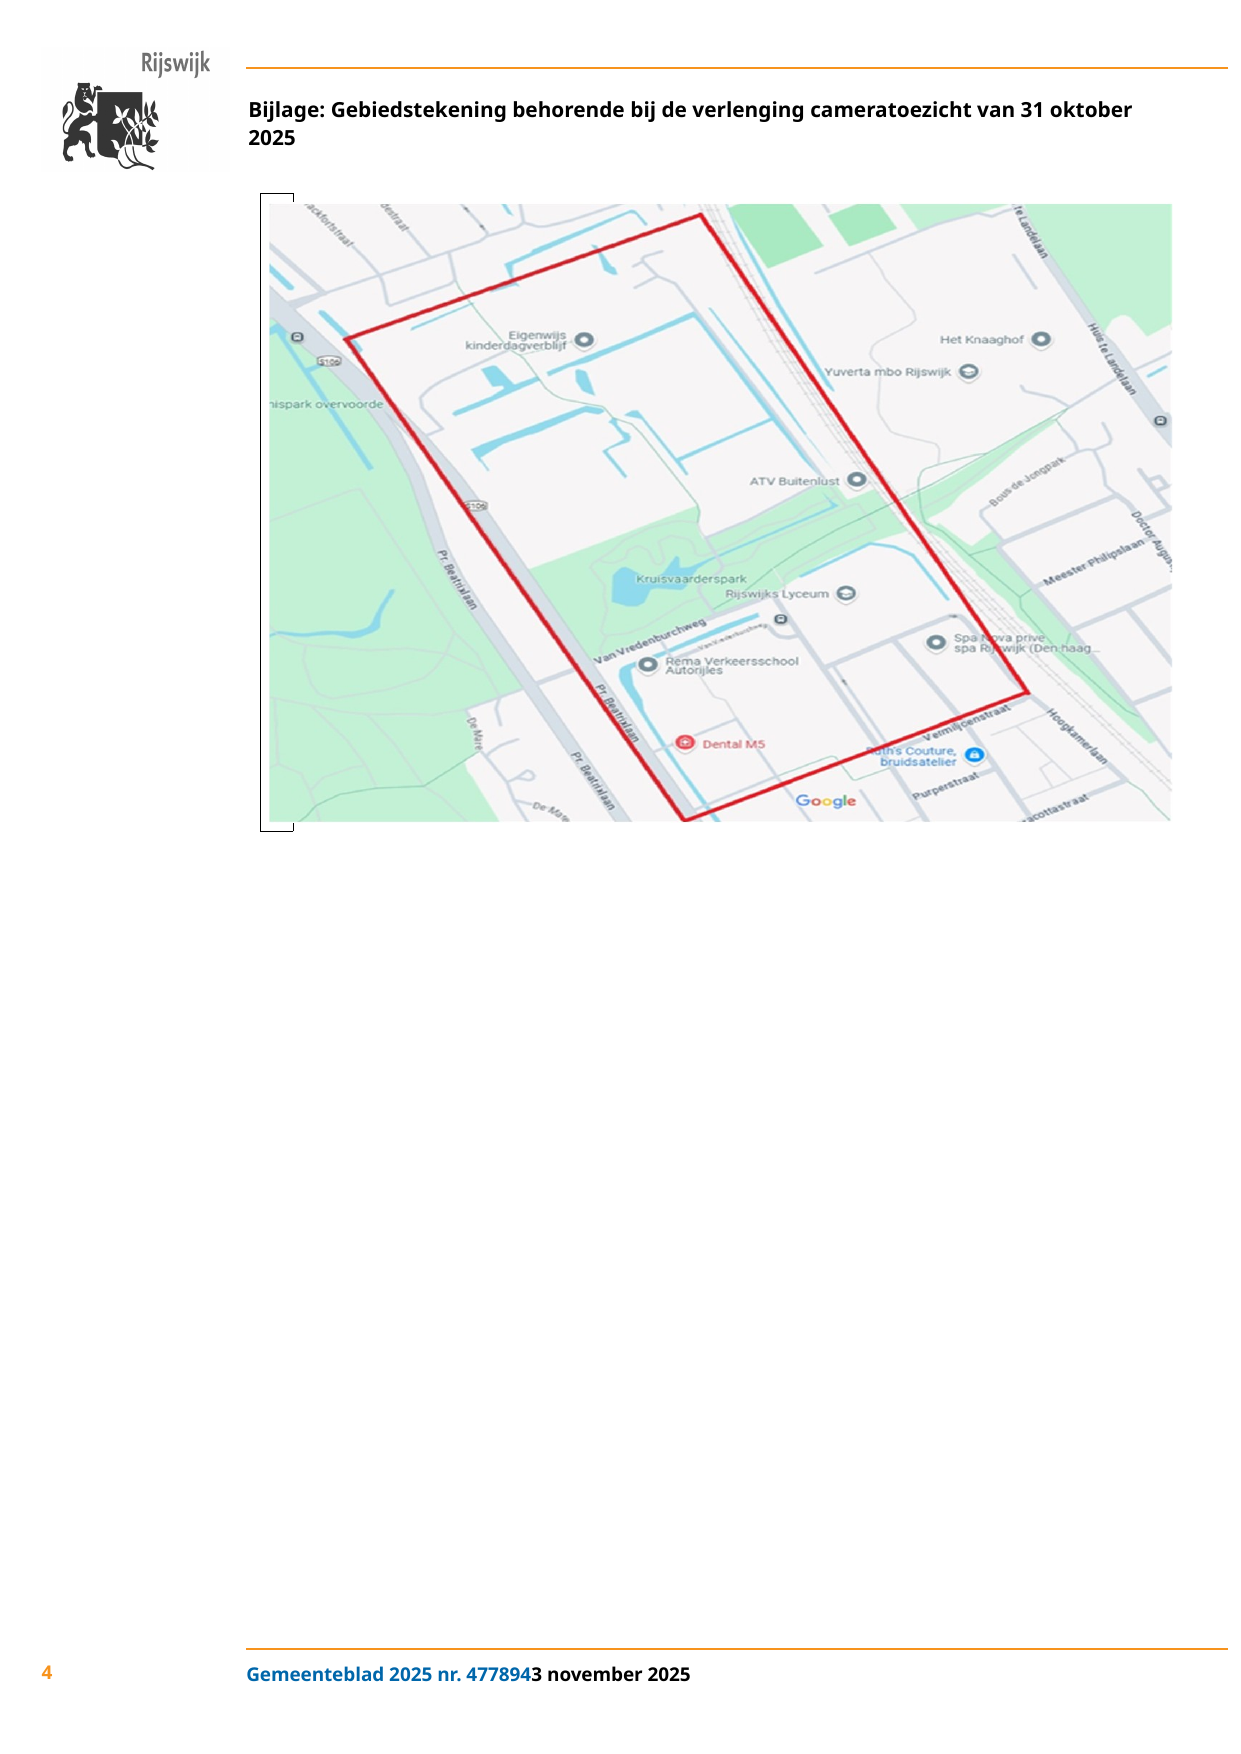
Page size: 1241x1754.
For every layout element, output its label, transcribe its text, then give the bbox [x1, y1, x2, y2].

text Bijlage: Gebiedstekening behorende bij de verlenging cameratoezicht van 31 oktober 2025 [248, 95, 1152, 152]
picture [268, 202, 1173, 823]
picture [41, 47, 231, 172]
